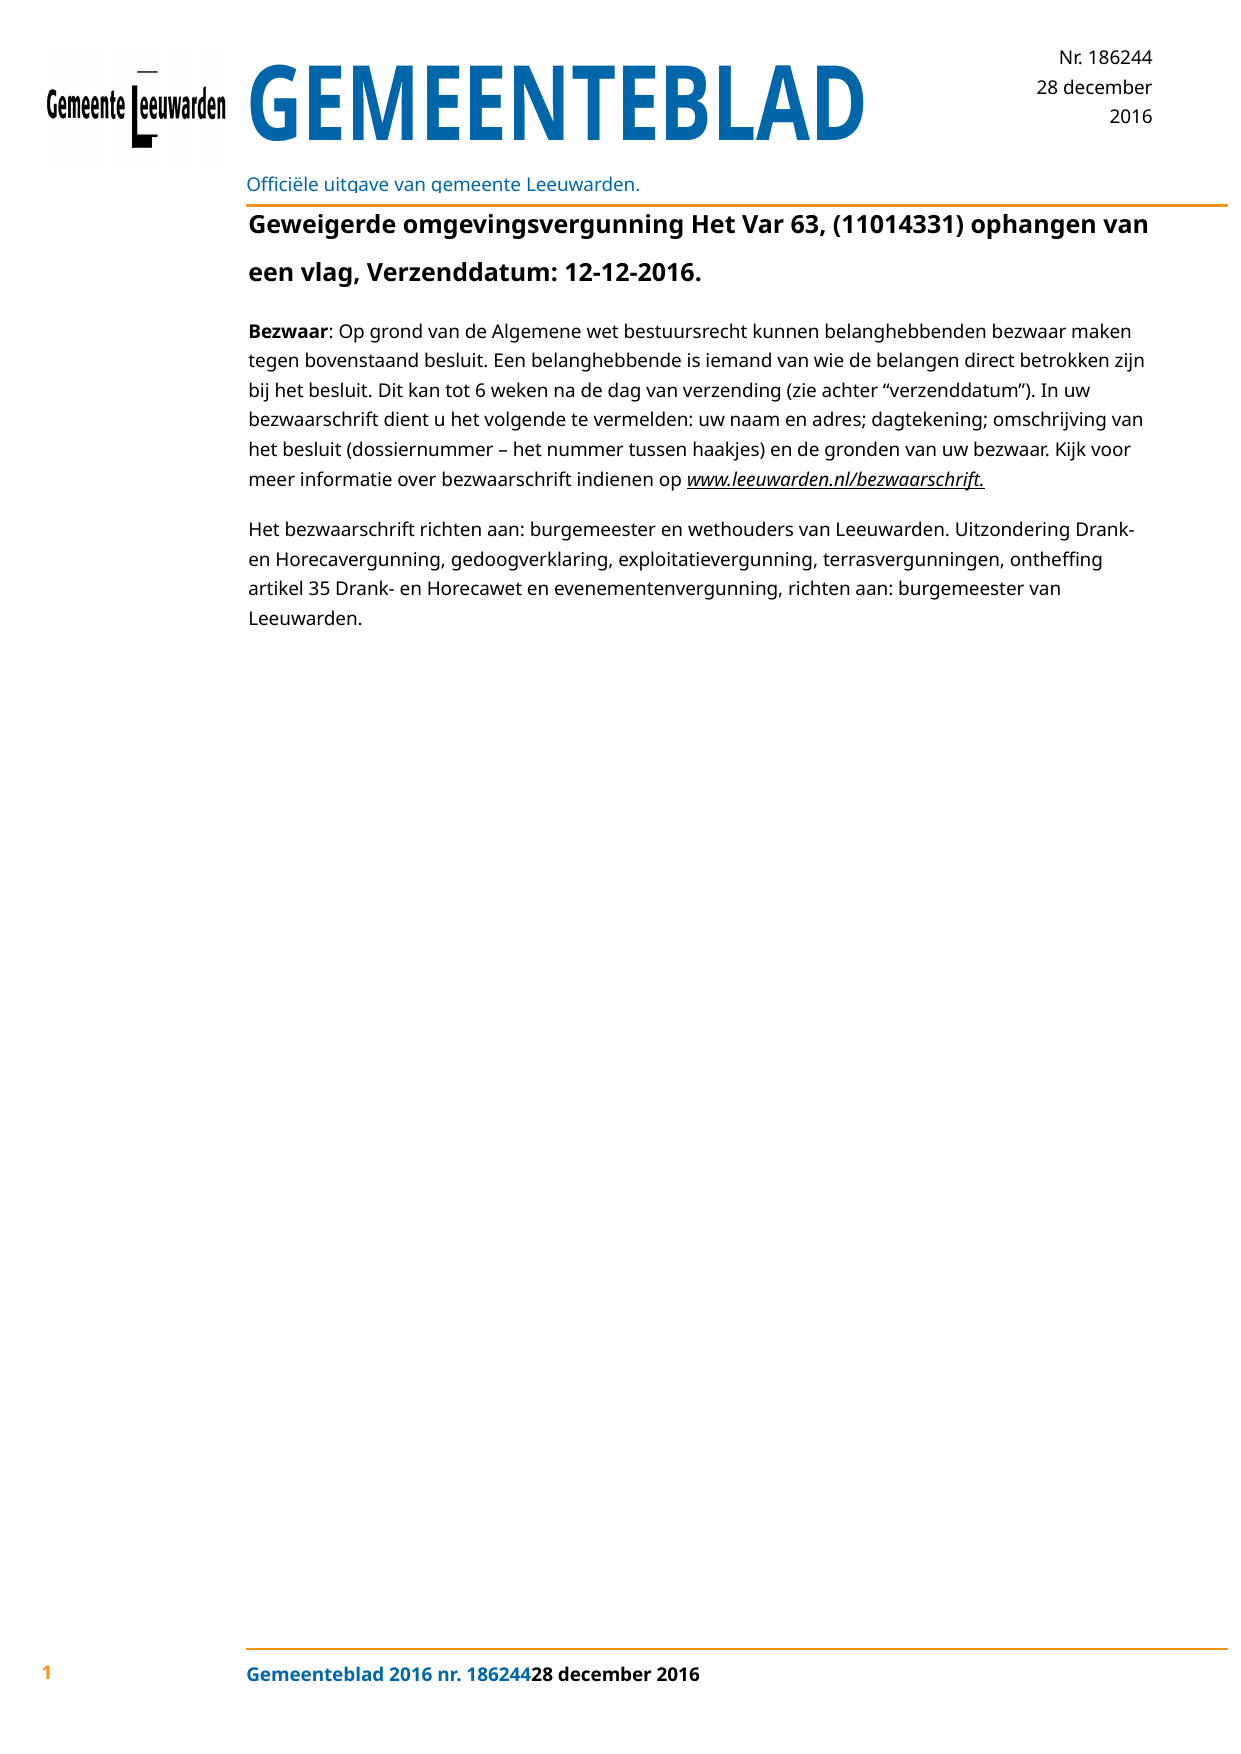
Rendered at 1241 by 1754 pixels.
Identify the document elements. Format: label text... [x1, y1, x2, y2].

text Bezwaar: Op grond van de Algemene wet bestuursrecht kunnen belanghebbenden bezwaar maken tegen bovenstaand besluit. Een belanghebbende is iemand van wie de belangen direct betrokken zijn bij het besluit. Dit kan tot 6 weken na de dag van verzending (zie achter “verzenddatum”). In uw bezwaarschrift dient u het volgende te vermelden: uw naam en adres; dagtekening; omschrijving van het besluit (dossiernummer – het nummer tussen haakjes) en de gronden van uw bezwaar. Kijk voor meer informatie over bezwaarschrift indienen op www.leeuwarden.nl/bezwaarschrift. [248, 318, 1152, 492]
text Geweigerde omgevingsvergunning Het Var 63, (11014331) ophangen van een vlag, Verzenddatum: 12-12-2016. [248, 207, 1152, 288]
picture [41, 47, 231, 172]
text Het bezwaarschrift richten aan: burgemeester en wethouders van Leeuwarden. Uitzondering Drank- en Horecavergunning, gedoogverklaring, exploitatievergunning, terrasvergunningen, ontheffing artikel 35 Drank- en Horecawet en evenementenvergunning, richten aan: burgemeester van Leeuwarden. [248, 516, 1152, 631]
